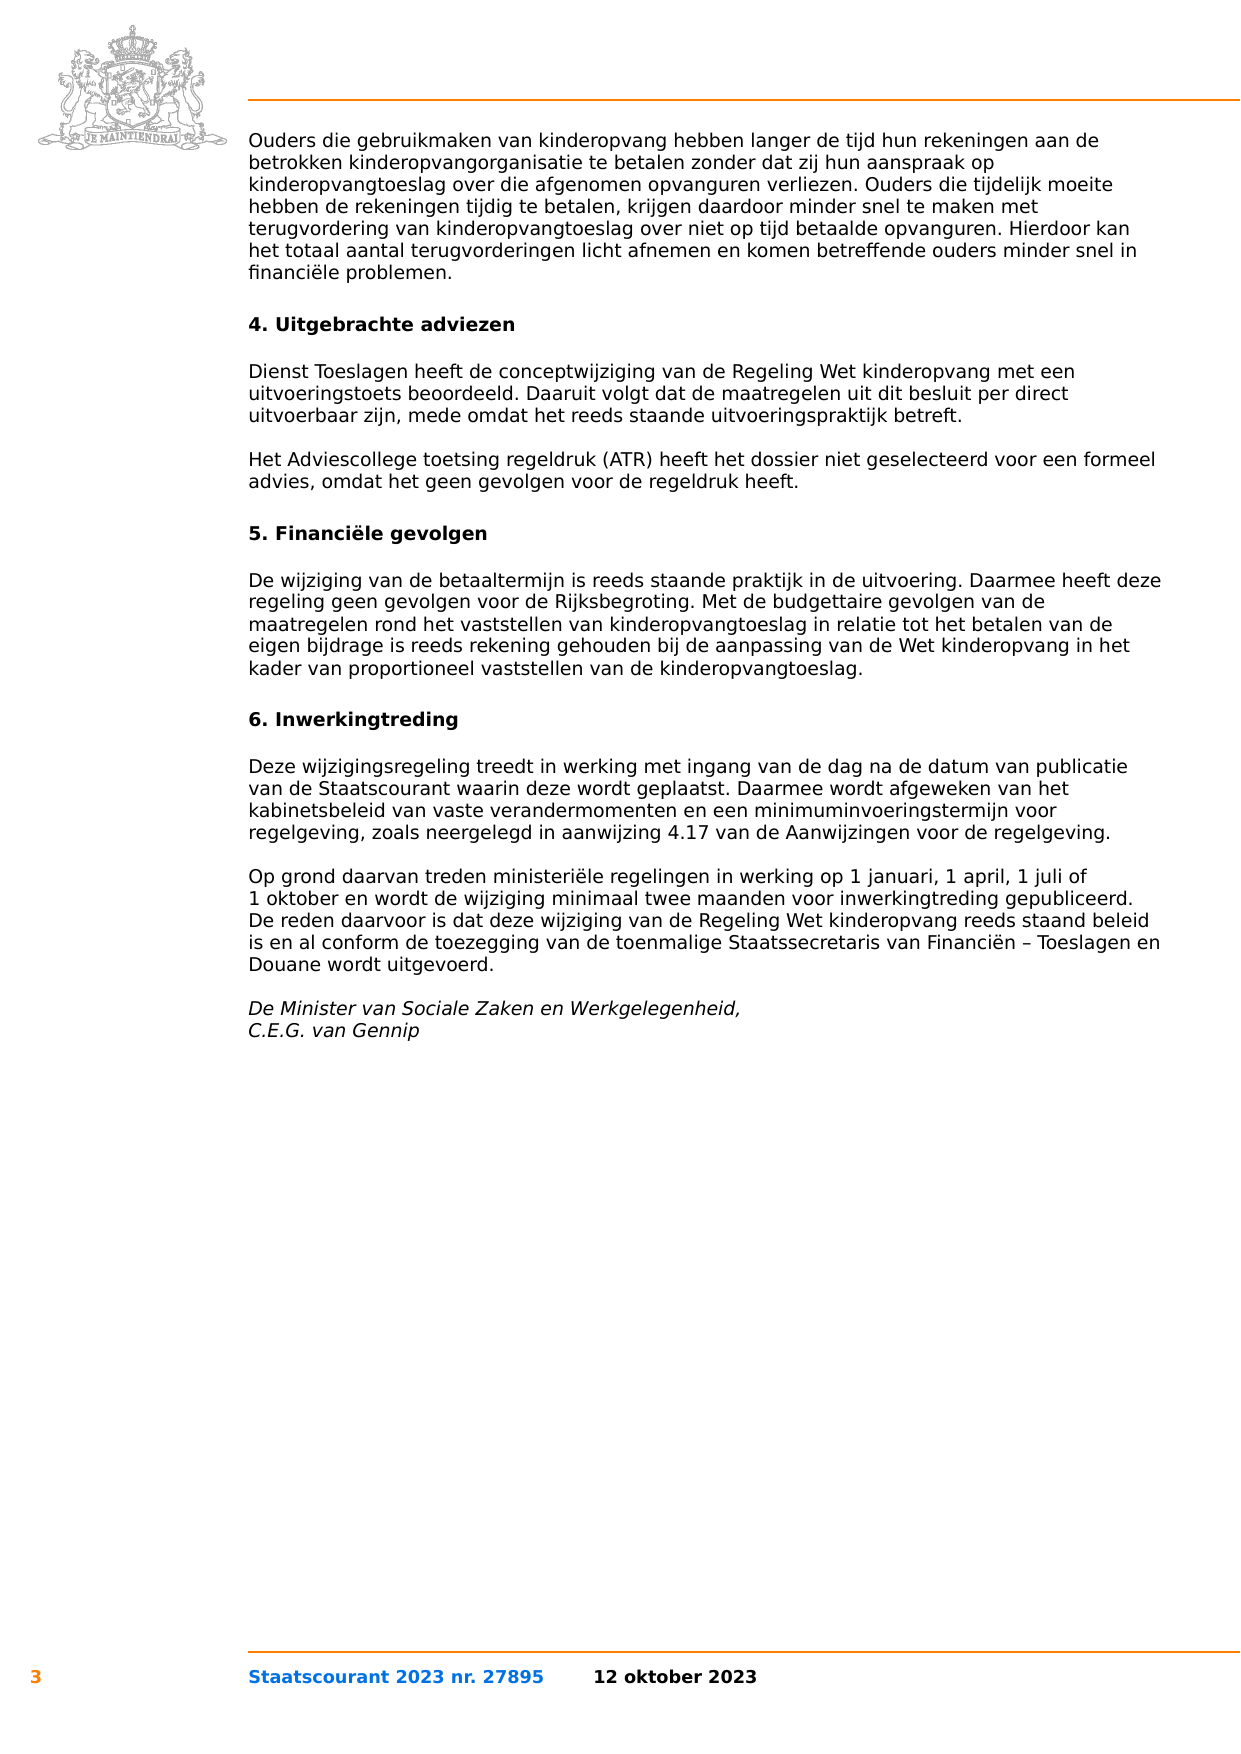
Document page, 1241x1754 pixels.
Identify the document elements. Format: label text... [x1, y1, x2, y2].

text De wijziging van de betaaltermijn is reeds staande praktijk in de uitvoering. Daarmee heeft deze regeling geen gevolgen voor de Rijksbegroting. Met de budgettaire gevolgen van de maatregelen rond het vaststellen van kinderopvangtoeslag in relatie tot het betalen van de eigen bijdrage is reeds rekening gehouden bij de aanpassing van de Wet kinderopvang in het kader van proportioneel vaststellen van de kinderopvangtoeslag. [248, 569, 1163, 679]
text Het Adviescollege toetsing regeldruk (ATR) heeft het dossier niet geselecteerd voor een formeel advies, omdat het geen gevolgen voor de regeldruk heeft. [248, 448, 1163, 492]
text Ouders die gebruikmaken van kinderopvang hebben langer de tijd hun rekeningen aan de betrokken kinderopvangorganisatie te betalen zonder dat zij hun aanspraak op kinderopvangtoeslag over die afgenomen opvanguren verliezen. Ouders die tijdelijk moeite hebben de rekeningen tijdig te betalen, krijgen daardoor minder snel te maken met terugvordering van kinderopvangtoeslag over niet op tijd betaalde opvanguren. Hierdoor kan het totaal aantal terugvorderingen licht afnemen en komen betreffende ouders minder snel in financiële problemen. [248, 130, 1163, 284]
text Dienst Toeslagen heeft de conceptwijziging van de Regeling Wet kinderopvang met een uitvoeringstoets beoordeeld. Daaruit volgt dat de maatregelen uit dit besluit per direct uitvoerbaar zijn, mede omdat het reeds staande uitvoeringspraktijk betreft. [248, 361, 1163, 427]
subtitle 5. Financiële gevolgen [248, 522, 1163, 544]
text De Minister van Sociale Zaken en Werkgelegenheid, C.E.G. van Gennip [248, 998, 1163, 1042]
text Deze wijzigingsregeling treedt in werking met ingang van de dag na de datum van publicatie van de Staatscourant waarin deze wordt geplaatst. Daarmee wordt afgeweken van het kabinetsbeleid van vaste verandermomenten en een minimuminvoeringstermijn voor regelgeving, zoals neergelegd in aanwijzing 4.17 van de Aanwijzingen voor de regelgeving. [248, 756, 1163, 844]
picture [38, 25, 227, 150]
text Op grond daarvan treden ministeriële regelingen in werking op 1 januari, 1 april, 1 juli of 1 oktober en wordt de wijziging minimaal twee maanden voor inwerkingtreding gepubliceerd. De reden daarvoor is dat deze wijziging van de Regeling Wet kinderopvang reeds staand beleid is en al conform de toezegging van de toenmalige Staatssecretaris van Financiën – Toeslagen en Douane wordt uitgevoerd. [248, 866, 1163, 976]
subtitle 4. Uitgebrachte adviezen [248, 314, 1163, 336]
subtitle 6. Inwerkingtreding [248, 709, 1163, 731]
